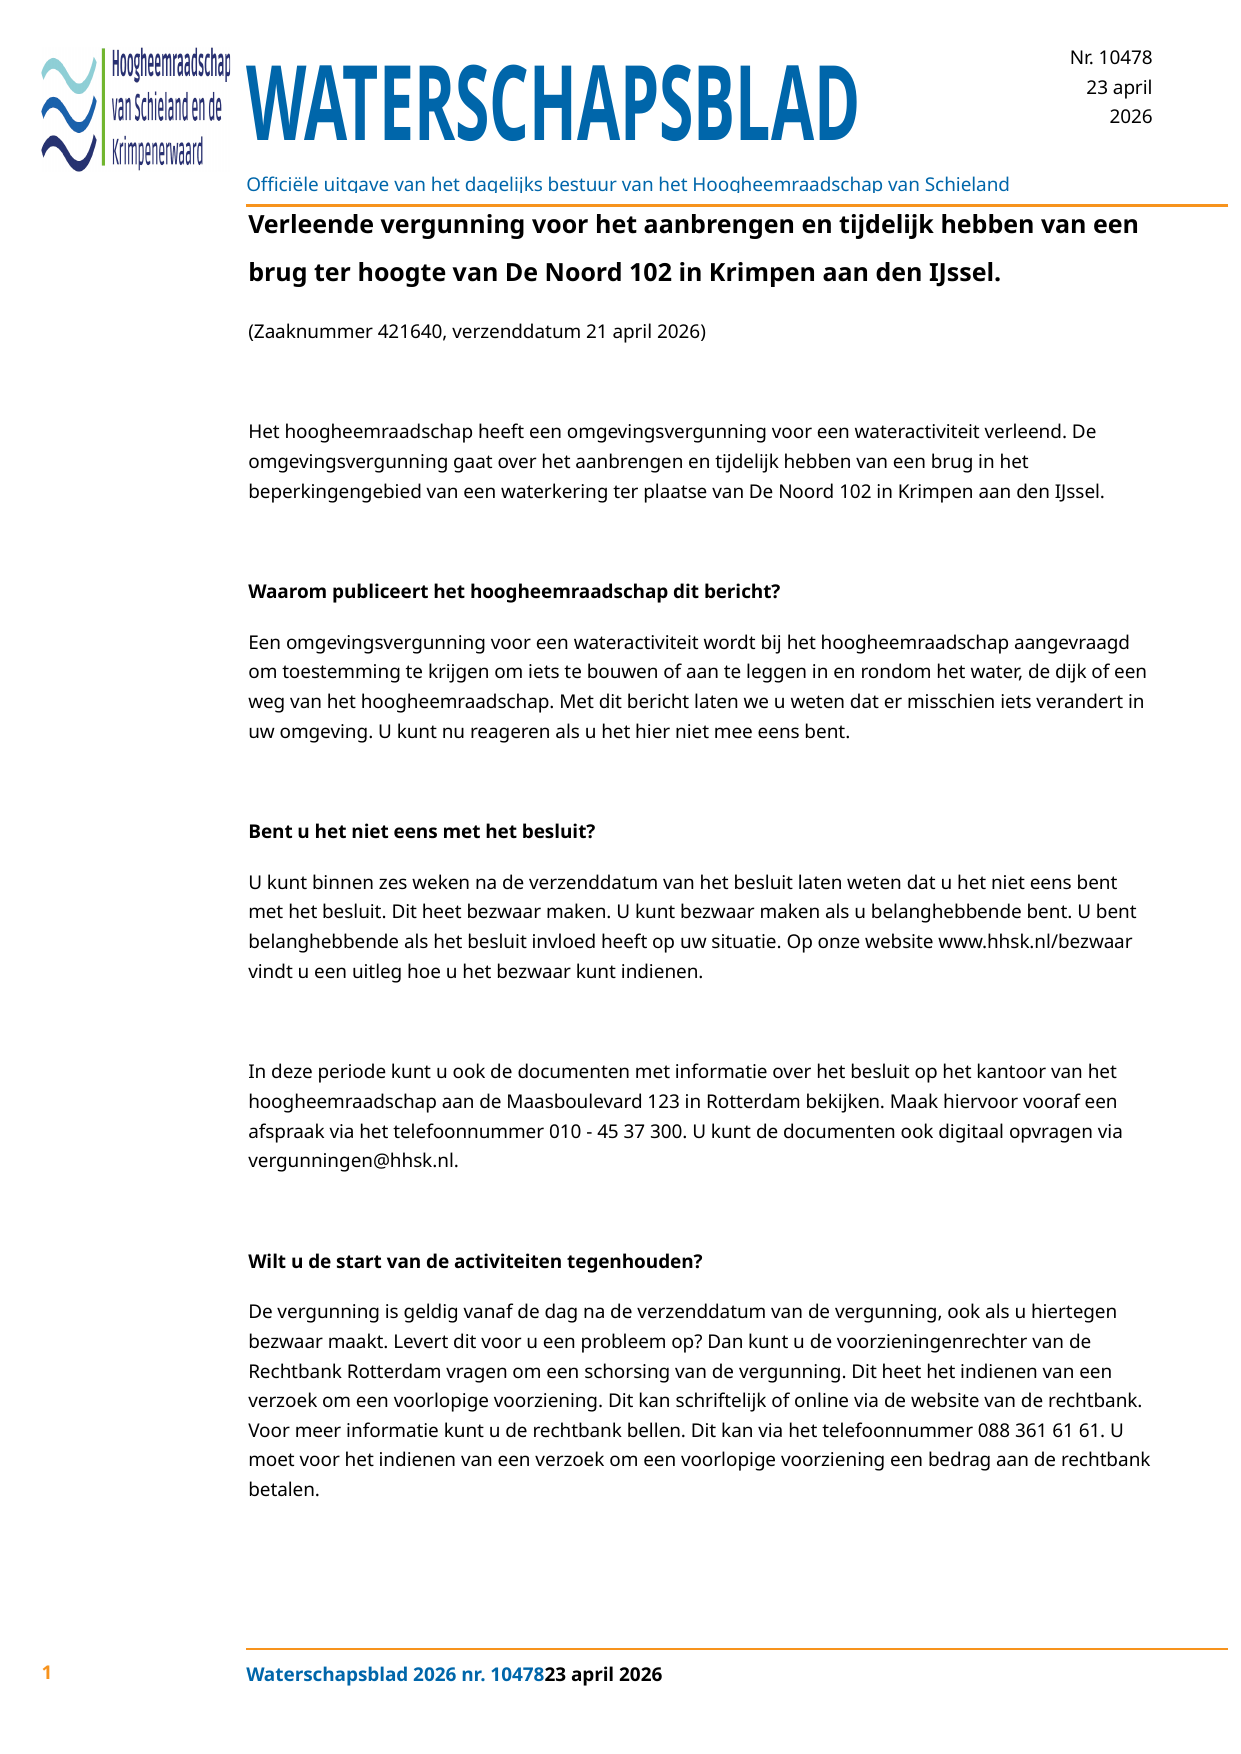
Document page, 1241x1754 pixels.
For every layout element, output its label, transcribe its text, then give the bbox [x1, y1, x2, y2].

text Een omgevingsvergunning voor een wateractiviteit wordt bij het hoogheemraadschap aangevraagd om toestemming te krijgen om iets te bouwen of aan te leggen in en rondom het water, de dijk of een weg van het hoogheemraadschap. Met dit bericht laten we u weten dat er misschien iets verandert in uw omgeving. U kunt nu reageren als u het hier niet mee eens bent. [248, 629, 1152, 744]
text U kunt binnen zes weken na de verzenddatum van het besluit laten weten dat u het niet eens bent met het besluit. Dit heet bezwaar maken. U kunt bezwaar maken als u belanghebbende bent. U bent belanghebbende als het besluit invloed heeft op uw situatie. Op onze website www.hhsk.nl/bezwaar vindt u een uitleg hoe u het bezwaar kunt indienen. [248, 869, 1152, 984]
picture [41, 47, 231, 172]
text Waarom publiceert het hoogheemraadschap dit bericht? [248, 579, 1152, 604]
text Het hoogheemraadschap heeft een omgevingsvergunning voor een wateractiviteit verleend. De omgevingsvergunning gaat over het aanbrengen en tijdelijk hebben van een brug in het beperkingengebied van een waterkering ter plaatse van De Noord 102 in Krimpen aan den IJssel. [248, 419, 1152, 504]
text De vergunning is geldig vanaf de dag na de verzenddatum van de vergunning, ook als u hiertegen bezwaar maakt. Levert dit voor u een probleem op? Dan kunt u de voorzieningenrechter van de Rechtbank Rotterdam vragen om een schorsing van de vergunning. Dit heet het indienen van een verzoek om een voorlopige voorziening. Dit kan schriftelijk of online via de website van de rechtbank. Voor meer informatie kunt u de rechtbank bellen. Dit kan via het telefoonnummer 088 361 61 61. U moet voor het indienen van een verzoek om een voorlopige voorziening een bedrag aan de rechtbank betalen. [248, 1299, 1152, 1502]
text Verleende vergunning voor het aanbrengen en tijdelijk hebben van een brug ter hoogte van De Noord 102 in Krimpen aan den IJssel. [248, 207, 1152, 288]
text Bent u het niet eens met het besluit? [248, 819, 1152, 844]
text Wilt u de start van de activiteiten tegenhouden? [248, 1248, 1152, 1274]
text In deze periode kunt u ook de documenten met informatie over het besluit op het kantoor van het hoogheemraadschap aan de Maasboulevard 123 in Rotterdam bekijken. Maak hiervoor vooraf een afspraak via het telefoonnummer 010 - 45 37 300. U kunt de documenten ook digitaal opvragen via vergunningen@hhsk.nl. [248, 1059, 1152, 1173]
text (Zaaknummer 421640, verzenddatum 21 april 2026) [248, 318, 1152, 344]
